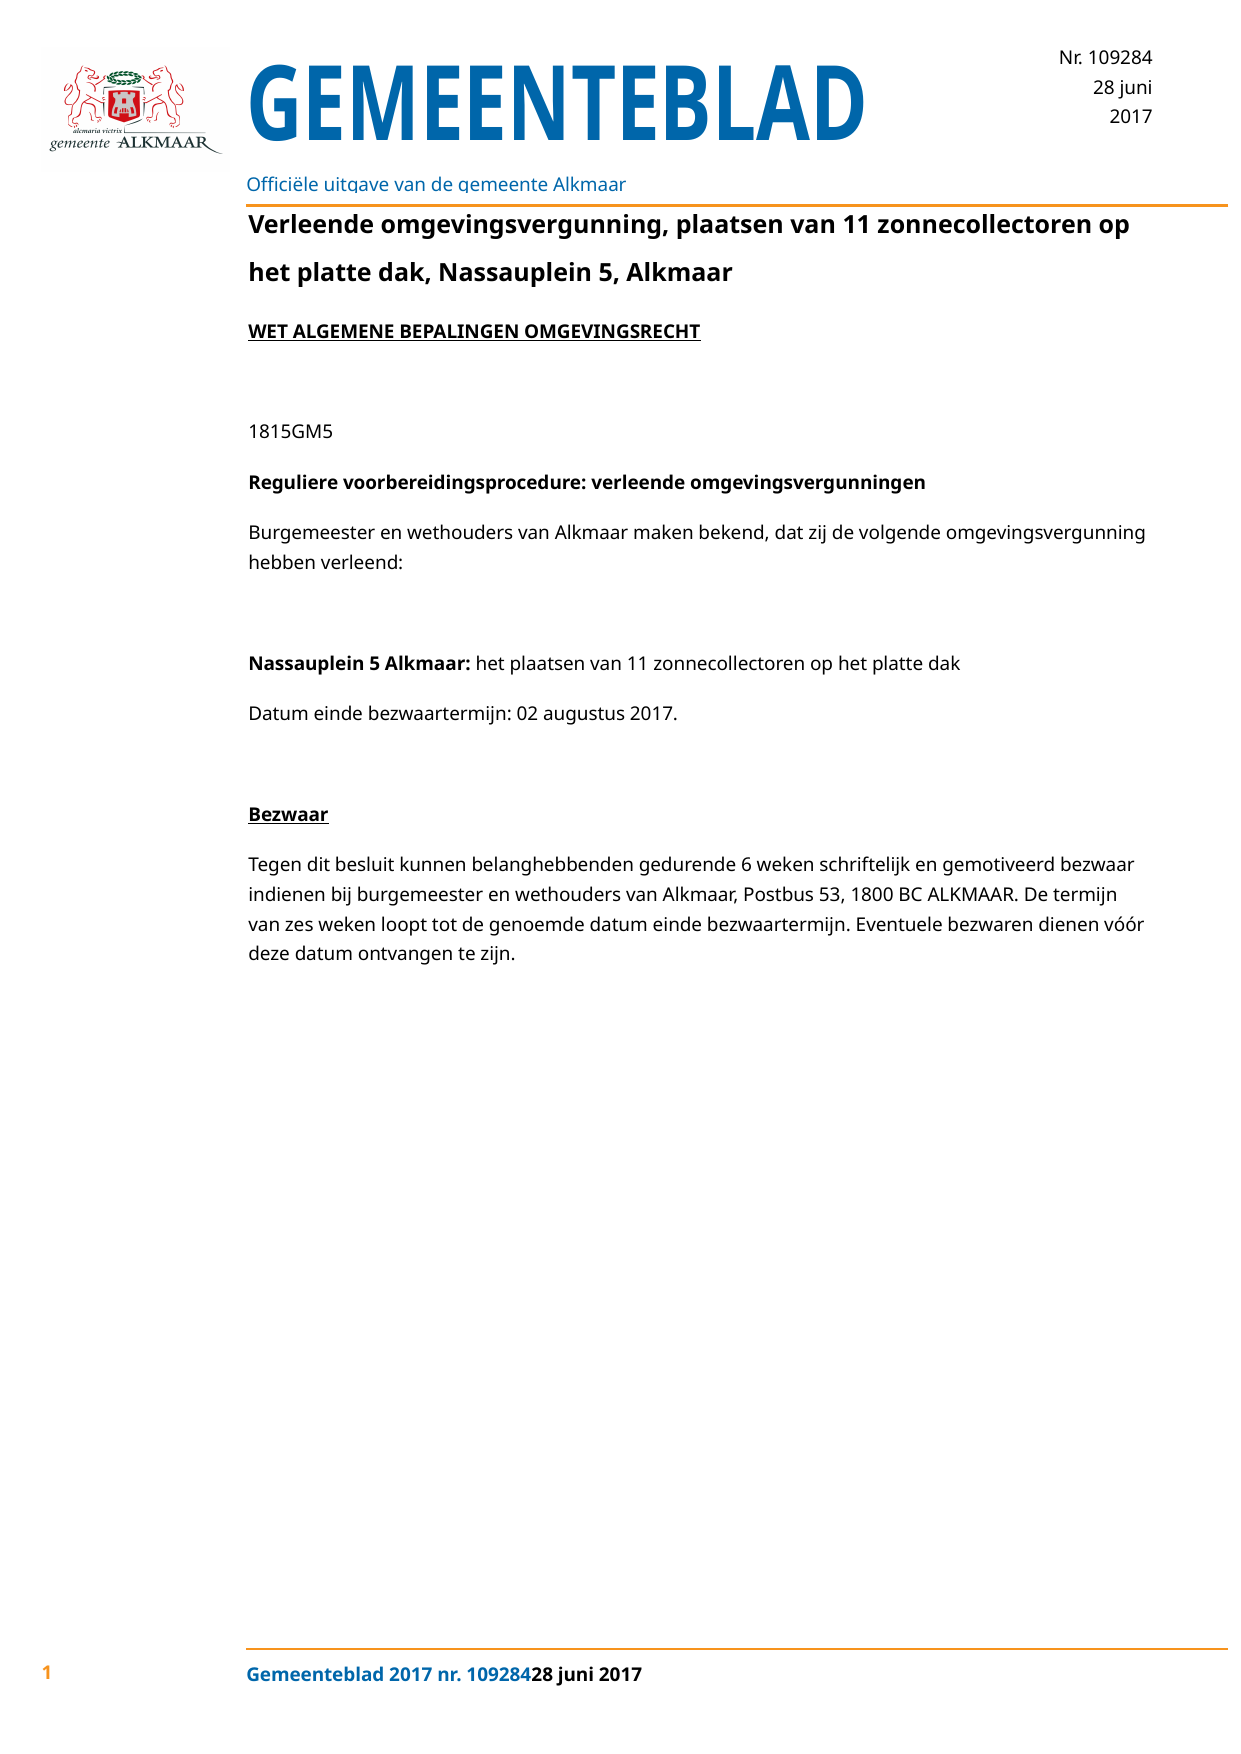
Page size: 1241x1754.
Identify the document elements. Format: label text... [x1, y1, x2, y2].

text WET ALGEMENE BEPALINGEN OMGEVINGSRECHT [248, 318, 1152, 344]
text Datum einde bezwaartermijn: 02 augustus 2017. [248, 700, 1152, 726]
text 1815GM5 [248, 419, 1152, 444]
text Nassauplein 5 Alkmaar: het plaatsen van 11 zonnecollectoren op het platte dak [248, 650, 1152, 676]
text Tegen dit besluit kunnen belanghebbenden gedurende 6 weken schriftelijk en gemotiveerd bezwaar indienen bij burgemeester en wethouders van Alkmaar, Postbus 53, 1800 BC ALKMAAR. De termijn van zes weken loopt tot de genoemde datum einde bezwaartermijn. Eventuele bezwaren dienen vóór deze datum ontvangen te zijn. [248, 852, 1152, 966]
picture [41, 47, 231, 172]
text Bezwaar [248, 801, 1152, 827]
text Reguliere voorbereidingsprocedure: verleende omgevingsvergunningen [248, 469, 1152, 495]
text Verleende omgevingsvergunning, plaatsen van 11 zonnecollectoren op het platte dak, Nassauplein 5, Alkmaar [248, 207, 1152, 288]
text Burgemeester en wethouders van Alkmaar maken bekend, dat zij de volgende omgevingsvergunning hebben verleend: [248, 519, 1152, 575]
